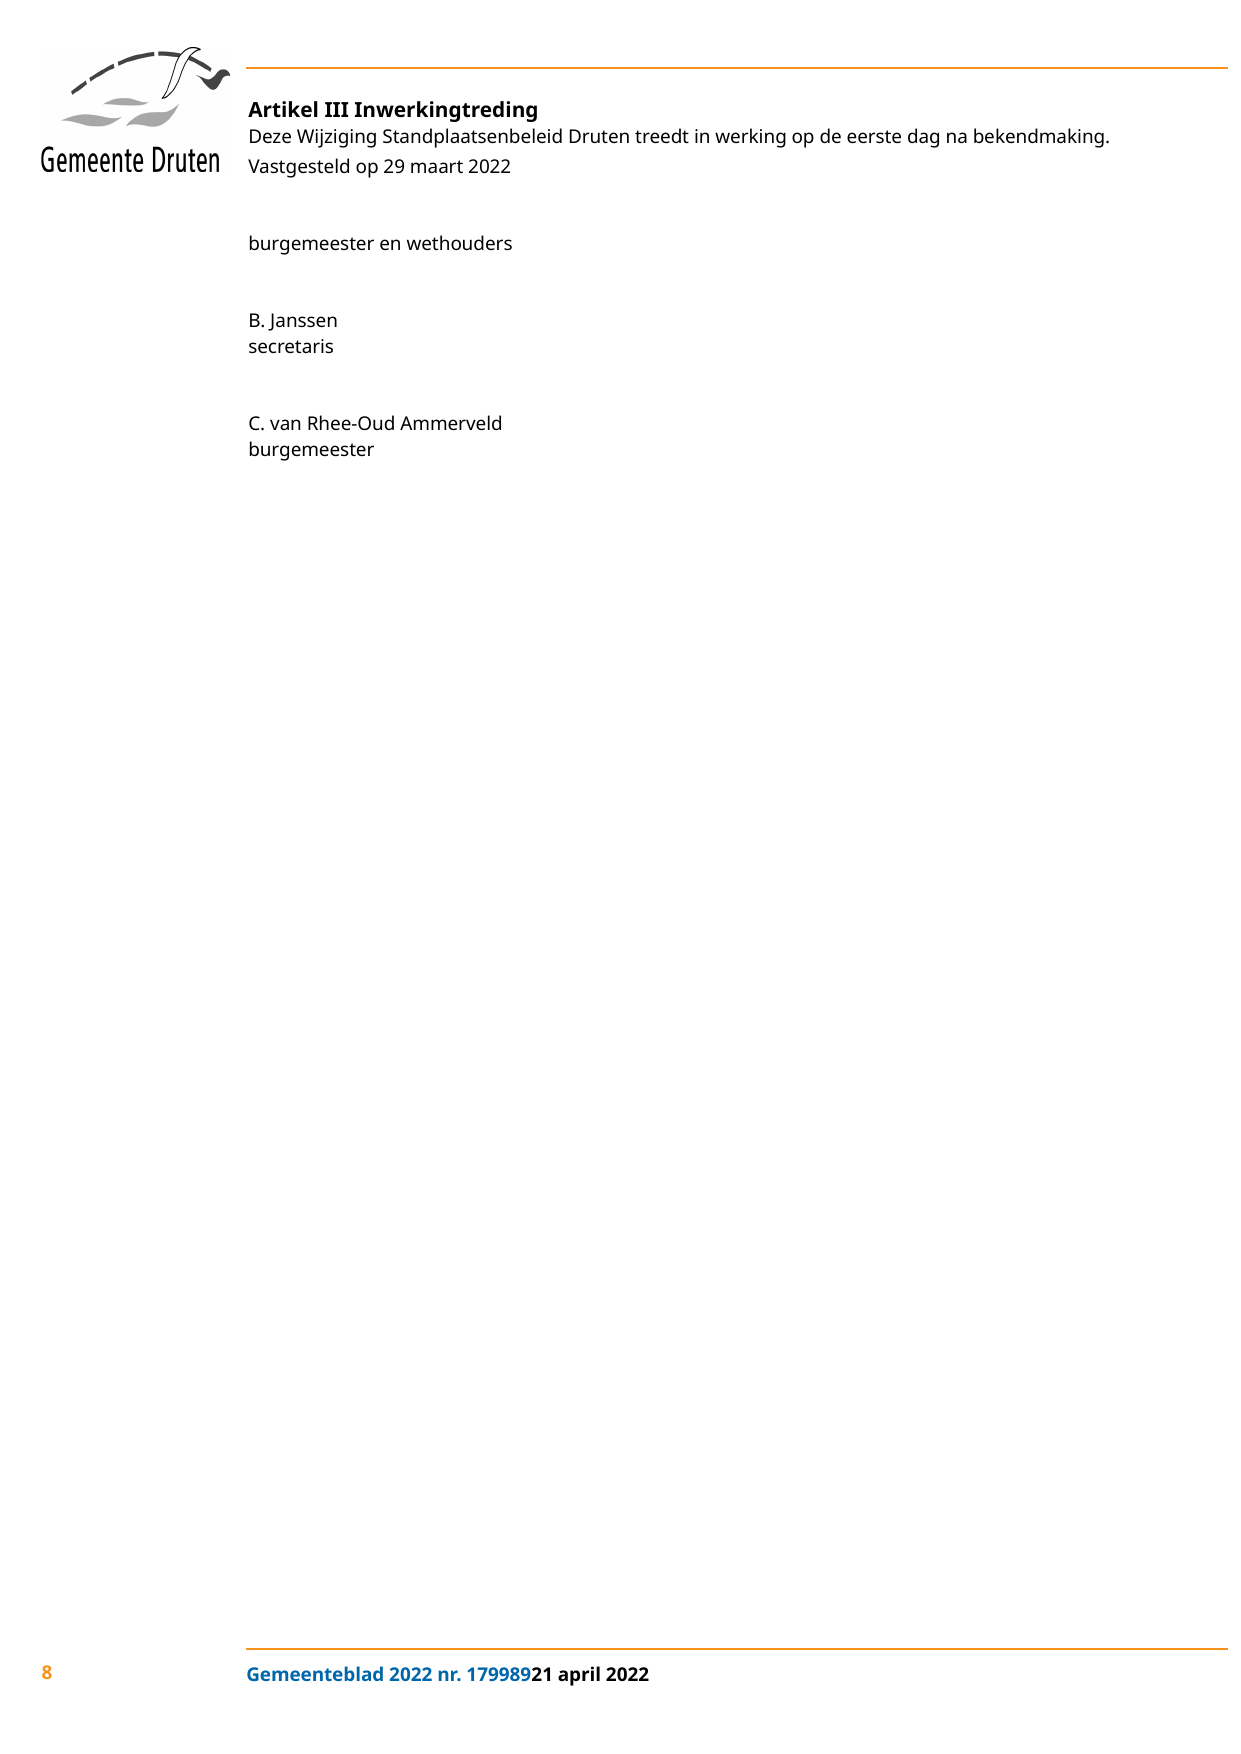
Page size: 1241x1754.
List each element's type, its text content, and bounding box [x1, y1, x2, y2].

text Vastgesteld op 29 maart 2022 [248, 153, 1152, 178]
text B. Janssen [248, 307, 1152, 333]
text burgemeester [248, 436, 1152, 462]
text burgemeester en wethouders [248, 230, 1152, 256]
text secretaris [248, 333, 1152, 359]
text C. van Rhee-Oud Ammerveld [248, 410, 1152, 436]
text Artikel III Inwerkingtreding [248, 95, 1152, 123]
text Deze Wijziging Standplaatsenbeleid Druten treedt in werking op de eerste dag na bekendmaking. [248, 123, 1152, 149]
picture [41, 47, 231, 172]
